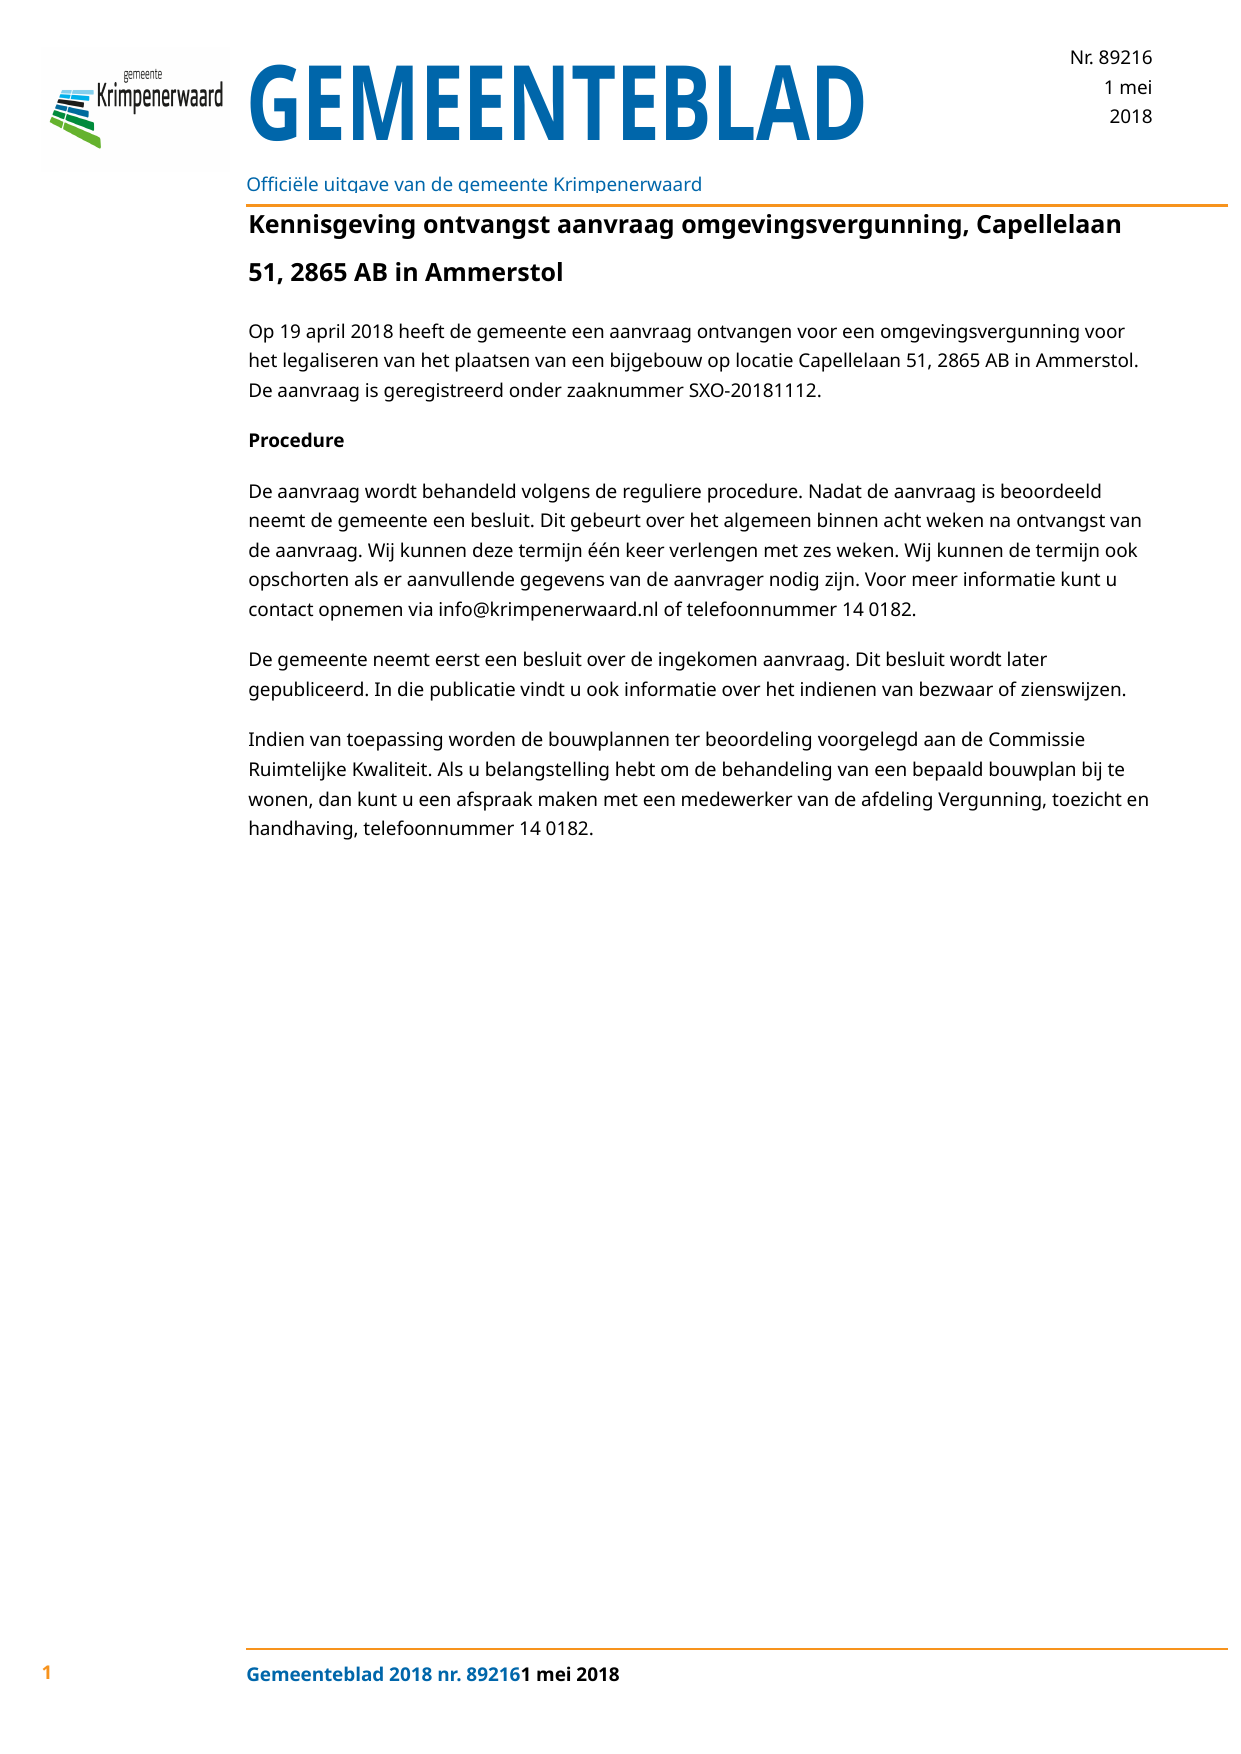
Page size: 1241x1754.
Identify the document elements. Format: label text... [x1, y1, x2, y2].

text De aanvraag wordt behandeld volgens de reguliere procedure. Nadat de aanvraag is beoordeeld neemt de gemeente een besluit. Dit gebeurt over het algemeen binnen acht weken na ontvangst van de aanvraag. Wij kunnen deze termijn één keer verlengen met zes weken. Wij kunnen de termijn ook opschorten als er aanvullende gegevens van de aanvrager nodig zijn. Voor meer informatie kunt u contact opnemen via info@krimpenerwaard.nl of telefoonnummer 14 0182. [248, 478, 1152, 622]
text Kennisgeving ontvangst aanvraag omgevingsvergunning, Capellelaan 51, 2865 AB in Ammerstol [248, 207, 1152, 288]
text Procedure [248, 427, 1152, 453]
text Indien van toepassing worden de bouwplannen ter beoordeling voorgelegd aan de Commissie Ruimtelijke Kwaliteit. Als u belangstelling hebt om de behandeling van een bepaald bouwplan bij te wonen, dan kunt u een afspraak maken met een medewerker van de afdeling Vergunning, toezicht en handhaving, telefoonnummer 14 0182. [248, 727, 1152, 841]
picture [41, 47, 231, 172]
text De gemeente neemt eerst een besluit over de ingekomen aanvraag. Dit besluit wordt later gepubliceerd. In die publicatie vindt u ook informatie over het indienen van bezwaar of zienswijzen. [248, 647, 1152, 702]
text Op 19 april 2018 heeft de gemeente een aanvraag ontvangen voor een omgevingsvergunning voor het legaliseren van het plaatsen van een bijgebouw op locatie Capellelaan 51, 2865 AB in Ammerstol. De aanvraag is geregistreerd onder zaaknummer SXO-20181112. [248, 318, 1152, 403]
